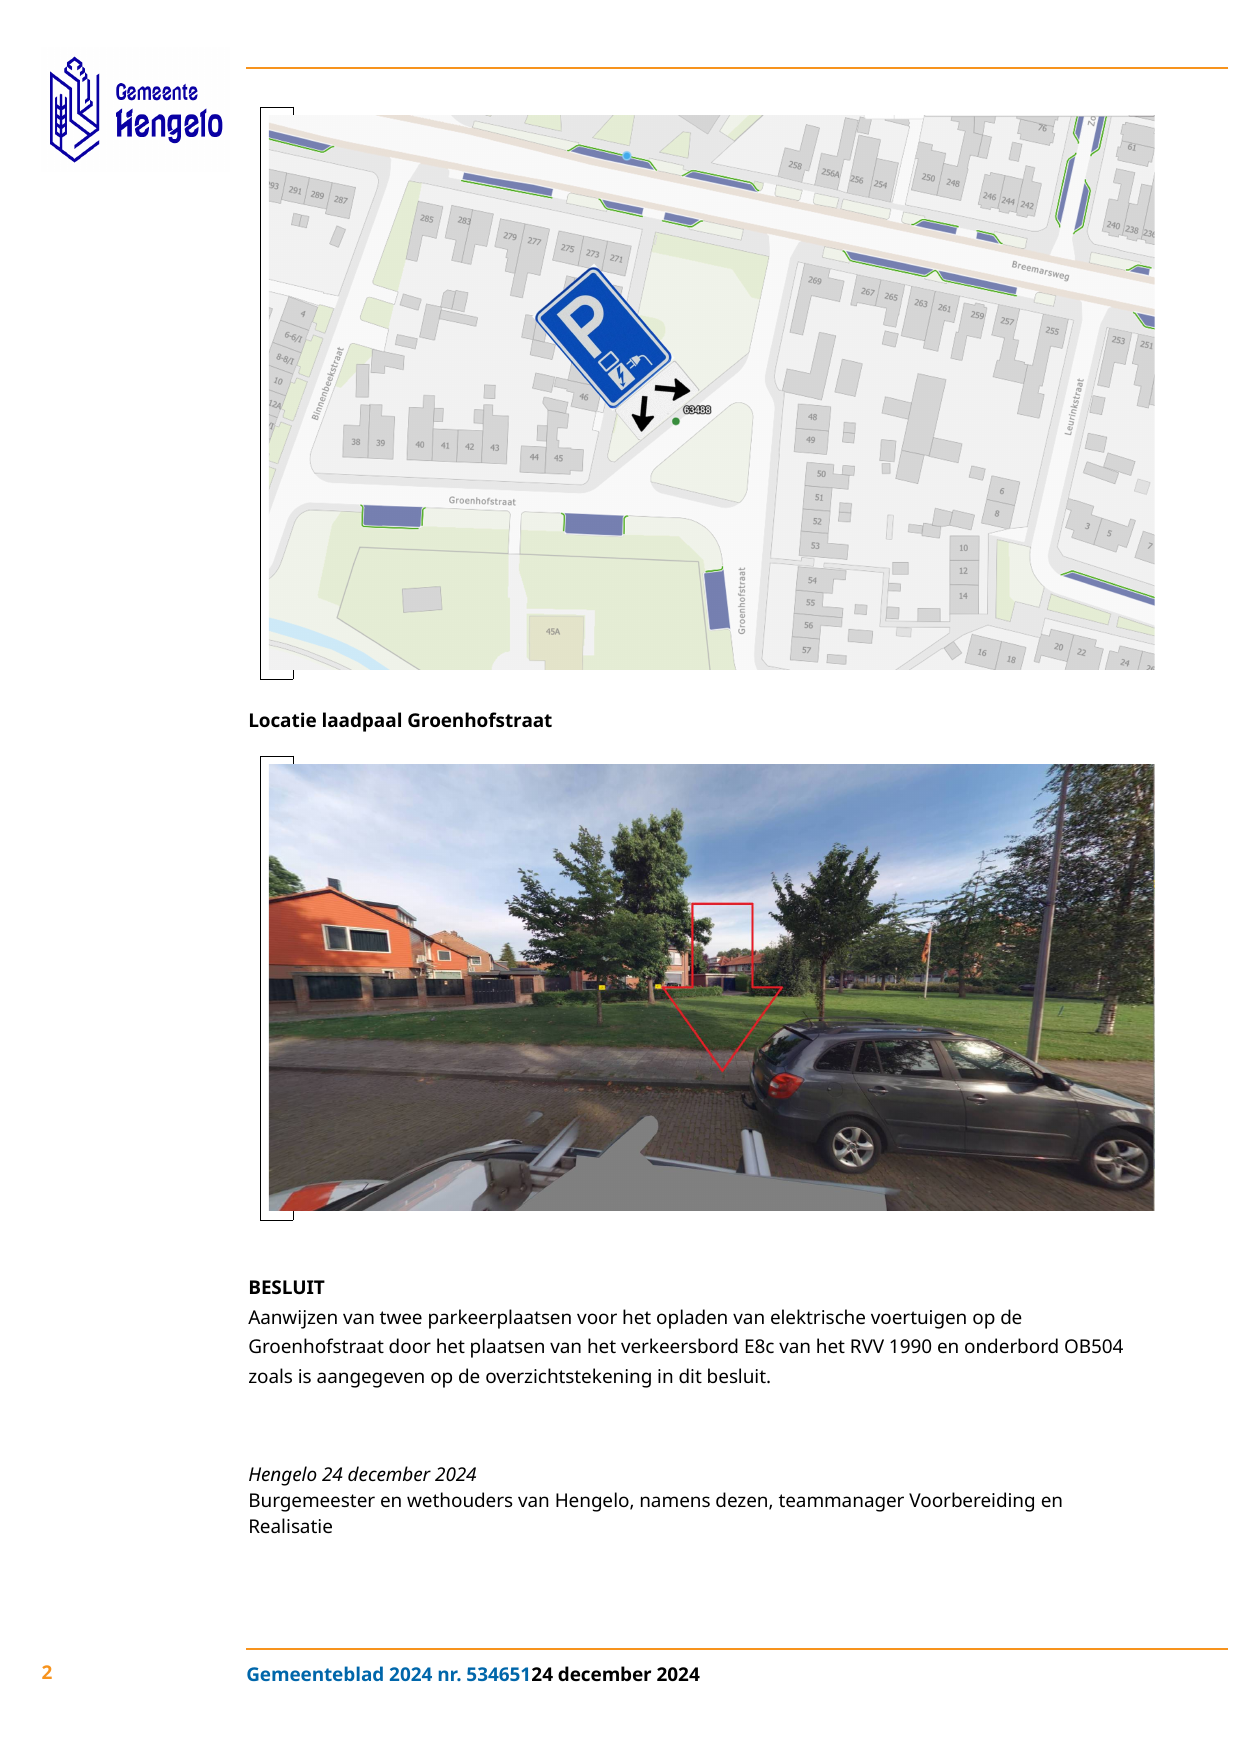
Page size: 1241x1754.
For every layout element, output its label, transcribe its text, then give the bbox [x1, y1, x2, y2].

picture [268, 115, 1155, 670]
picture [41, 47, 231, 172]
text Locatie laadpaal Groenhofstraat [248, 707, 1152, 733]
picture [268, 764, 1155, 1211]
text Burgemeester en wethouders van Hengelo, namens dezen, teammanager Voorbereiding en Realisatie [248, 1487, 1152, 1538]
text Aanwijzen van twee parkeerplaatsen voor het opladen van elektrische voertuigen op de Groenhofstraat door het plaatsen van het verkeersbord E8c van het RVV 1990 en onderbord OB504 zoals is aangegeven op de overzichtstekening in dit besluit. [248, 1304, 1152, 1389]
text BESLUIT [248, 1274, 1152, 1300]
text Hengelo 24 december 2024 [248, 1461, 1152, 1487]
